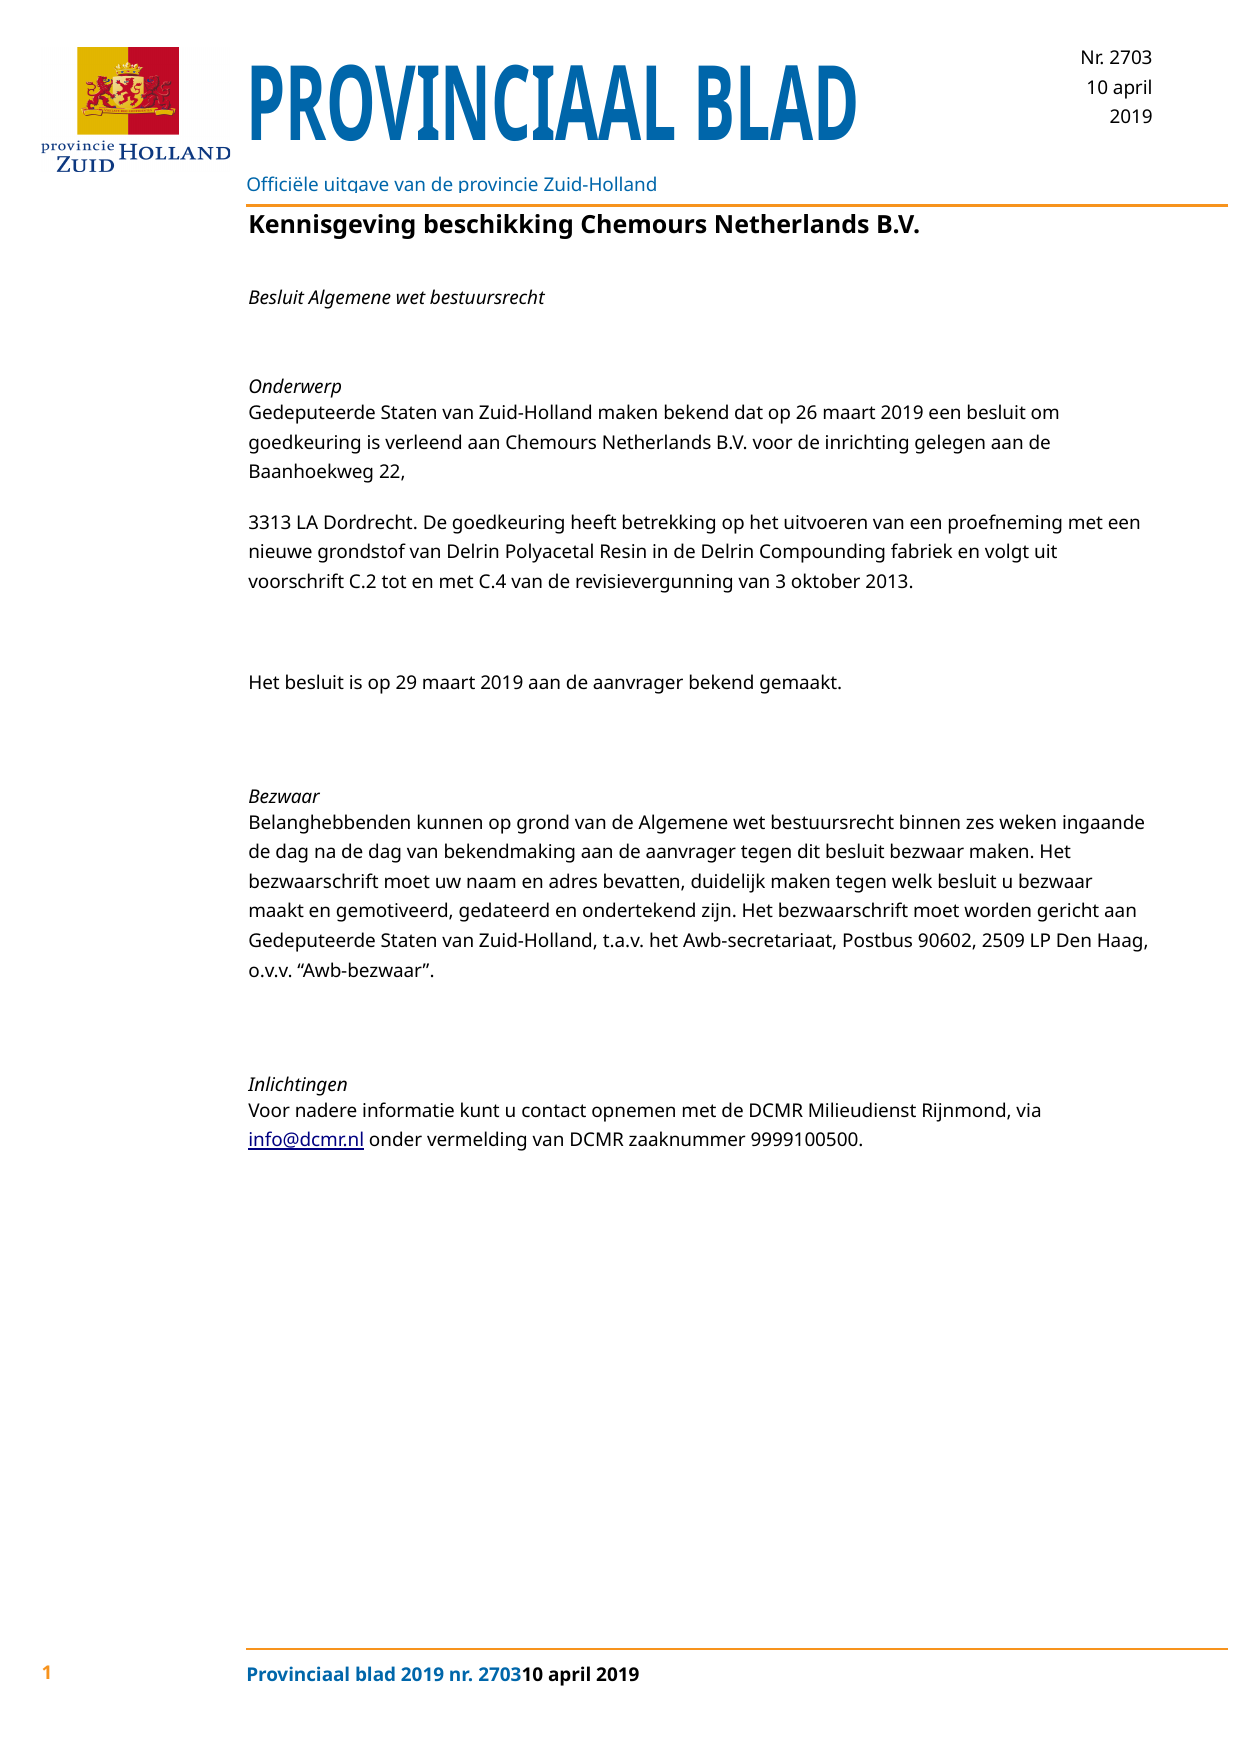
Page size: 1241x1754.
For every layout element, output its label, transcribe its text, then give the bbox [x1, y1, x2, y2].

text 3313 LA Dordrecht. De goedkeuring heeft betrekking op het uitvoeren van een proefneming met een nieuwe grondstof van Delrin Polyacetal Resin in de Delrin Compounding fabriek en volgt uit voorschrift C.2 tot en met C.4 van de revisievergunning van 3 oktober 2013. [248, 509, 1152, 594]
text Voor nadere informatie kunt u contact opnemen met de DCMR Milieudienst Rijnmond, via info@dcmr.nl onder vermelding van DCMR zaaknummer 9999100500. [248, 1097, 1152, 1152]
text Onderwerp [248, 373, 1152, 399]
text Belanghebbenden kunnen op grond van de Algemene wet bestuursrecht binnen zes weken ingaande de dag na de dag van bekendmaking aan de aanvrager tegen dit besluit bezwaar maken. Het bezwaarschrift moet uw naam en adres bevatten, duidelijk maken tegen welk besluit u bezwaar maakt en gemotiveerd, gedateerd en ondertekend zijn. Het bezwaarschrift moet worden gericht aan Gedeputeerde Staten van Zuid-Holland, t.a.v. het Awb-secretariaat, Postbus 90602, 2509 LP Den Haag, o.v.v. “Awb-bezwaar”. [248, 809, 1152, 983]
picture [41, 47, 231, 172]
text Bezwaar [248, 783, 1152, 809]
text Gedeputeerde Staten van Zuid-Holland maken bekend dat op 26 maart 2019 een besluit om goedkeuring is verleend aan Chemours Netherlands B.V. voor de inrichting gelegen aan de Baanhoekweg 22, [248, 399, 1152, 484]
text Het besluit is op 29 maart 2019 aan de aanvrager bekend gemaakt. [248, 669, 1152, 694]
text Inlichtingen [248, 1071, 1152, 1097]
text Kennisgeving beschikking Chemours Netherlands B.V. [248, 207, 1152, 241]
text Besluit Algemene wet bestuursrecht [248, 284, 1152, 309]
